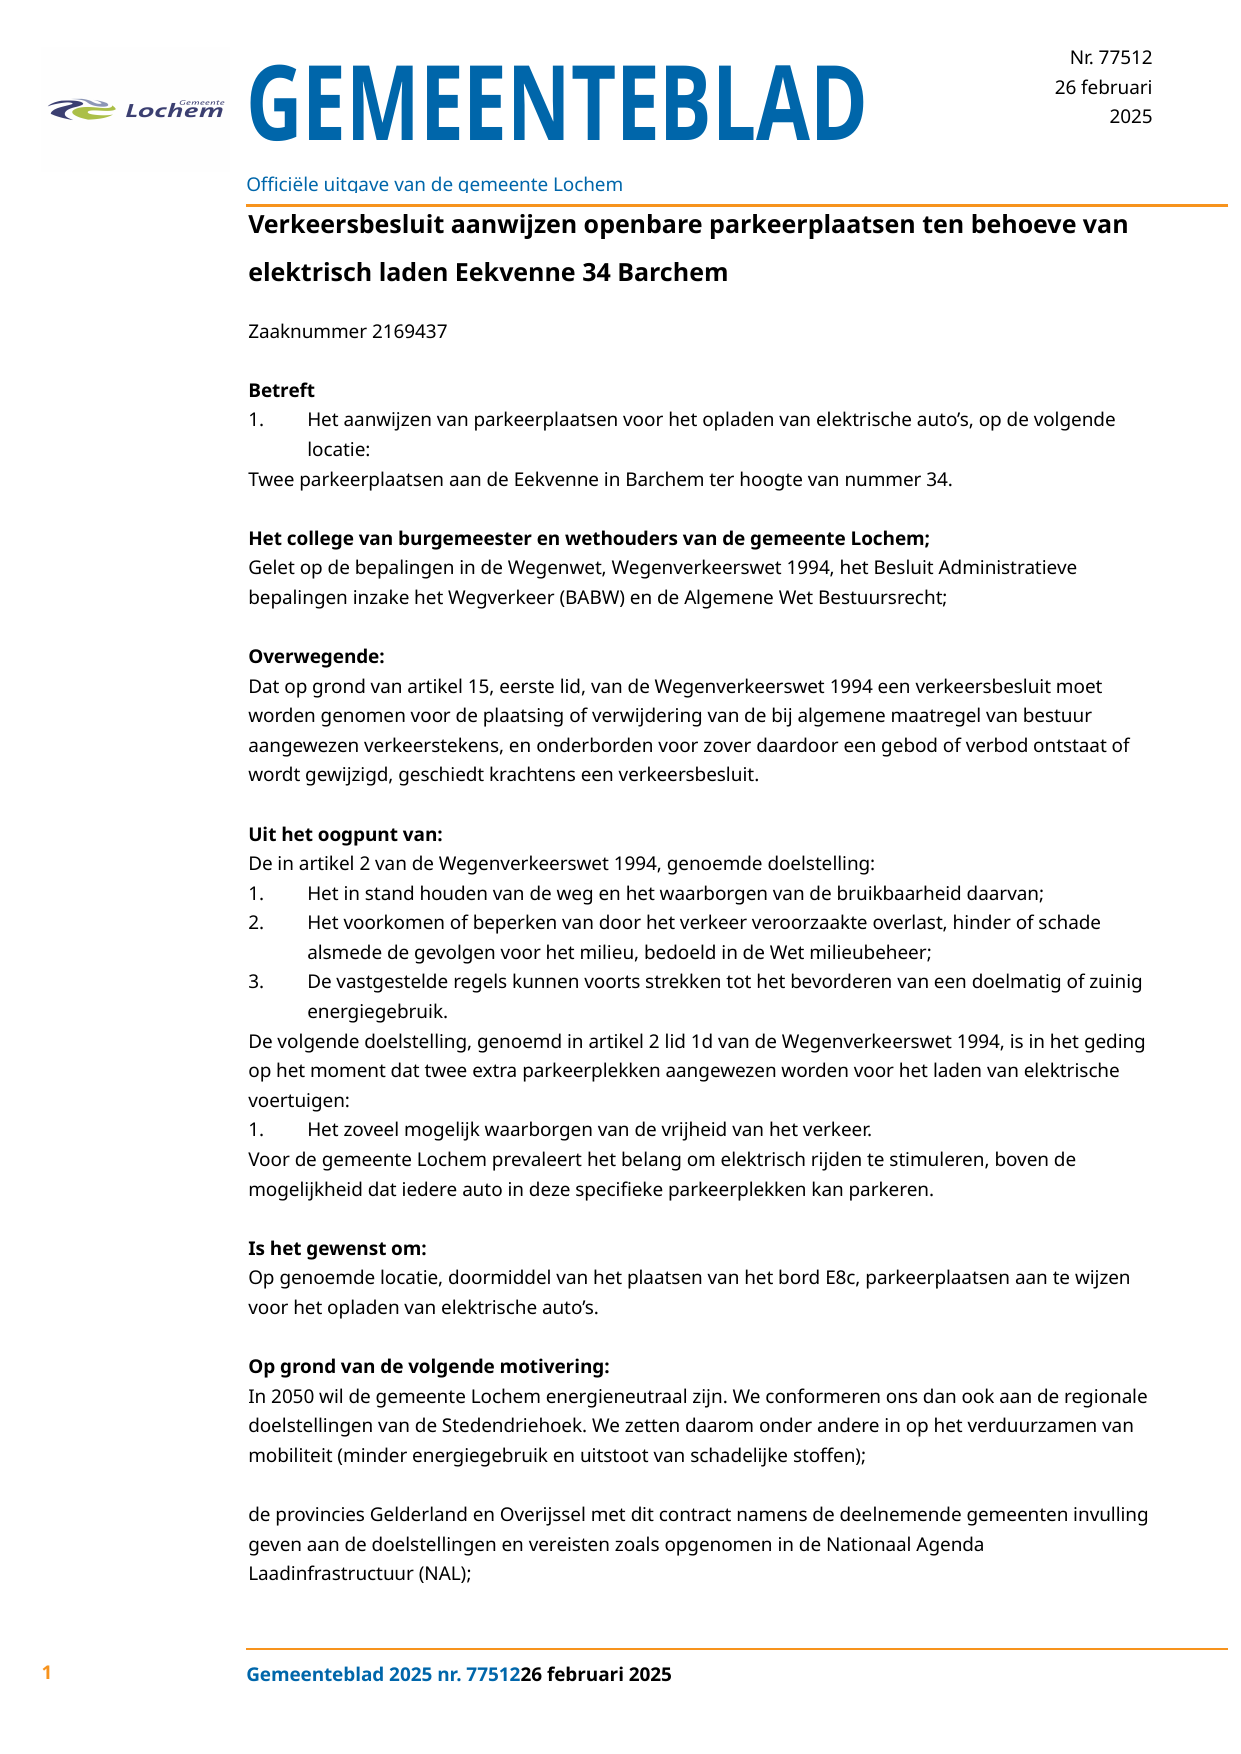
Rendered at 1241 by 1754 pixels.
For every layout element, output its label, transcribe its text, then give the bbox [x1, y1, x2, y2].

text Voor de gemeente Lochem prevaleert het belang om elektrisch rijden te stimuleren, boven de mogelijkheid dat iedere auto in deze specifieke parkeerplekken kan parkeren. [248, 1146, 1152, 1202]
text Zaaknummer 2169437 [248, 318, 1152, 344]
text Op grond van de volgende motivering: [248, 1353, 1152, 1379]
text de provincies Gelderland en Overijssel met dit contract namens de deelnemende gemeenten invulling geven aan de doelstellingen en vereisten zoals opgenomen in de Nationaal Agenda Laadinfrastructuur (NAL); [248, 1501, 1152, 1586]
text Is het gewenst om: [248, 1235, 1152, 1261]
text In 2050 wil de gemeente Lochem energieneutraal zijn. We conformeren ons dan ook aan de regionale doelstellingen van de Stedendriehoek. We zetten daarom onder andere in op het verduurzamen van mobiliteit (minder energiegebruik en uitstoot van schadelijke stoffen); [248, 1383, 1152, 1468]
text Betreft [248, 377, 1152, 403]
text Gelet op de bepalingen in de Wegenwet, Wegenverkeerswet 1994, het Besluit Administratieve bepalingen inzake het Wegverkeer (BABW) en de Algemene Wet Bestuursrecht; [248, 554, 1152, 610]
text Uit het oogpunt van: [248, 821, 1152, 847]
text Twee parkeerplaatsen aan de Eekvenne in Barchem ter hoogte van nummer 34. [248, 466, 1152, 492]
text Het college van burgemeester en wethouders van de gemeente Lochem; [248, 525, 1152, 551]
text Verkeersbesluit aanwijzen openbare parkeerplaatsen ten behoeve van elektrisch laden Eekvenne 34 Barchem [248, 207, 1152, 288]
text Overwegende: [248, 643, 1152, 669]
list Het voorkomen of beperken van door het verkeer veroorzaakte overlast, hinder of schade alsmede de gevolgen voor het milieu, bedoeld in de Wet milieubeheer; [248, 909, 1152, 965]
text De volgende doelstelling, genoemd in artikel 2 lid 1d van de Wegenverkeerswet 1994, is in het geding op het moment dat twee extra parkeerplekken aangewezen worden voor het laden van elektrische voertuigen: [248, 1028, 1152, 1113]
list Het in stand houden van de weg en het waarborgen van de bruikbaarheid daarvan; [248, 880, 1152, 906]
list Het aanwijzen van parkeerplaatsen voor het opladen van elektrische auto’s, op de volgende locatie: [248, 407, 1152, 462]
picture [41, 47, 231, 172]
text Dat op grond van artikel 15, eerste lid, van de Wegenverkeerswet 1994 een verkeersbesluit moet worden genomen voor de plaatsing of verwijdering van de bij algemene maatregel van bestuur aangewezen verkeerstekens, en onderborden voor zover daardoor een gebod of verbod ontstaat of wordt gewijzigd, geschiedt krachtens een verkeersbesluit. [248, 673, 1152, 787]
list Het zoveel mogelijk waarborgen van de vrijheid van het verkeer. [248, 1117, 1152, 1142]
text Op genoemde locatie, doormiddel van het plaatsen van het bord E8c, parkeerplaatsen aan te wijzen voor het opladen van elektrische auto’s. [248, 1264, 1152, 1320]
list De vastgestelde regels kunnen voorts strekken tot het bevorderen van een doelmatig of zuinig energiegebruik. [248, 969, 1152, 1024]
text De in artikel 2 van de Wegenverkeerswet 1994, genoemde doelstelling: [248, 850, 1152, 876]
